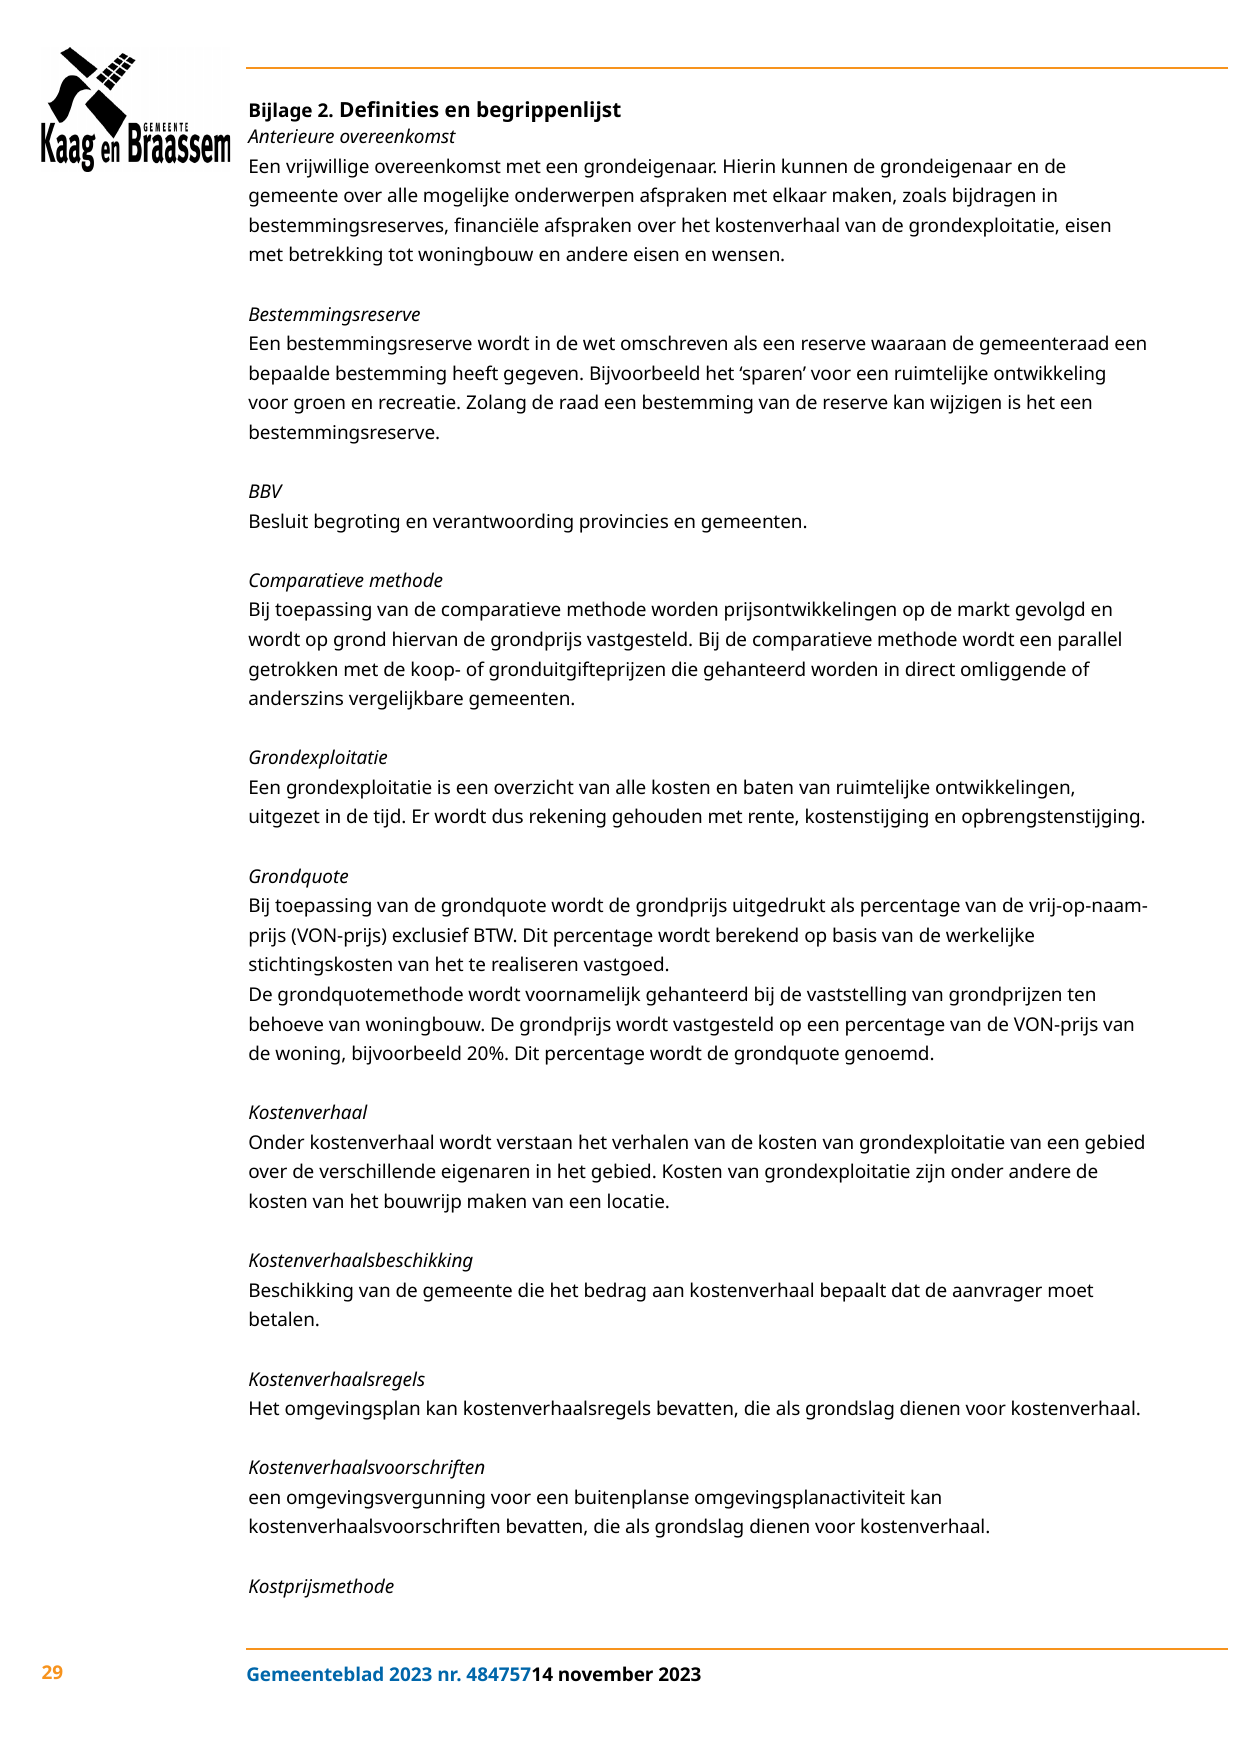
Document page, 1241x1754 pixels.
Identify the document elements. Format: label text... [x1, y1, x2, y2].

text Grondexploitatie [248, 744, 1152, 770]
text Beschikking van de gemeente die het bedrag aan kostenverhaal bepaalt dat de aanvrager moet betalen. [248, 1277, 1152, 1332]
text Kostprijsmethode [248, 1573, 1152, 1599]
text Anterieure overeenkomst [248, 123, 1152, 149]
text Kostenverhaalsregels [248, 1366, 1152, 1392]
text BBV [248, 478, 1152, 504]
text Grondquote [248, 863, 1152, 889]
text Kostenverhaalsvoorschriften [248, 1454, 1152, 1480]
text De grondquotemethode wordt voornamelijk gehanteerd bij de vaststelling van grondprijzen ten behoeve van woningbouw. De grondprijs wordt vastgesteld op een percentage van de VON-prijs van de woning, bijvoorbeeld 20%. Dit percentage wordt de grondquote genoemd. [248, 981, 1152, 1066]
text Kostenverhaal [248, 1099, 1152, 1125]
text Bestemmingsreserve [248, 301, 1152, 327]
text Kostenverhaalsbeschikking [248, 1247, 1152, 1273]
text Een grondexploitatie is een overzicht van alle kosten en baten van ruimtelijke ontwikkelingen, uitgezet in de tijd. Er wordt dus rekening gehouden met rente, kostenstijging en opbrengstenstijging. [248, 774, 1152, 829]
text Een bestemmingsreserve wordt in de wet omschreven als een reserve waaraan de gemeenteraad een bepaalde bestemming heeft gegeven. Bijvoorbeeld het ‘sparen’ voor een ruimtelijke ontwikkeling voor groen en recreatie. Zolang de raad een bestemming van de reserve kan wijzigen is het een bestemmingsreserve. [248, 330, 1152, 445]
text Bijlage 2. Definities en begrippenlijst [248, 95, 1152, 123]
text Onder kostenverhaal wordt verstaan het verhalen van de kosten van grondexploitatie van een gebied over de verschillende eigenaren in het gebied. Kosten van grondexploitatie zijn onder andere de kosten van het bouwrijp maken van een locatie. [248, 1129, 1152, 1214]
text Het omgevingsplan kan kostenverhaalsregels bevatten, die als grondslag dienen voor kostenverhaal. [248, 1395, 1152, 1421]
text Bij toepassing van de grondquote wordt de grondprijs uitgedrukt als percentage van de vrij-op-naam-prijs (VON-prijs) exclusief BTW. Dit percentage wordt berekend op basis van de werkelijke stichtingskosten van het te realiseren vastgoed. [248, 892, 1152, 977]
text Bij toepassing van de comparatieve methode worden prijsontwikkelingen op de markt gevolgd en wordt op grond hiervan de grondprijs vastgesteld. Bij de comparatieve methode wordt een parallel getrokken met de koop- of gronduitgifteprijzen die gehanteerd worden in direct omliggende of anderszins vergelijkbare gemeenten. [248, 597, 1152, 711]
text Een vrijwillige overeenkomst met een grondeigenaar. Hierin kunnen de grondeigenaar en de gemeente over alle mogelijke onderwerpen afspraken met elkaar maken, zoals bijdragen in bestemmingsreserves, financiële afspraken over het kostenverhaal van de grondexploitatie, eisen met betrekking tot woningbouw en andere eisen en wensen. [248, 153, 1152, 267]
text Besluit begroting en verantwoording provincies en gemeenten. [248, 508, 1152, 534]
text Comparatieve methode [248, 567, 1152, 593]
text een omgevingsvergunning voor een buitenplanse omgevingsplanactiviteit kan kostenverhaalsvoorschriften bevatten, die als grondslag dienen voor kostenverhaal. [248, 1484, 1152, 1539]
picture [41, 47, 231, 172]
